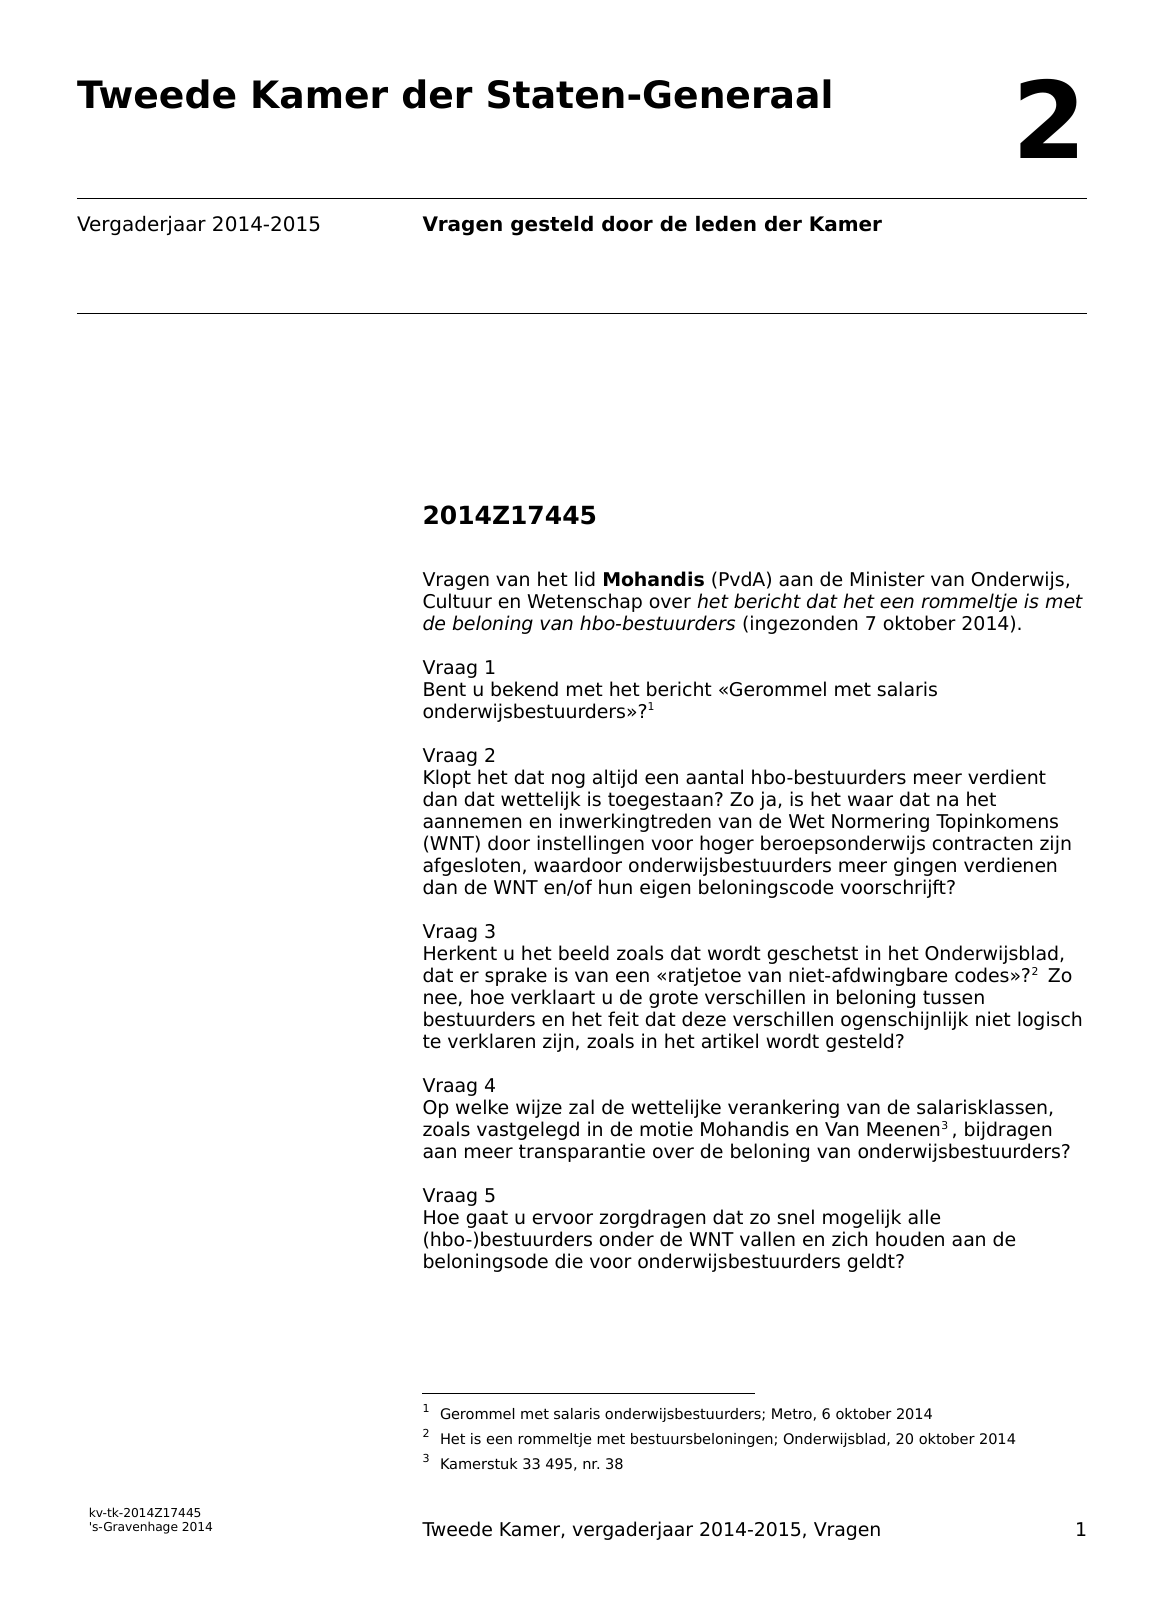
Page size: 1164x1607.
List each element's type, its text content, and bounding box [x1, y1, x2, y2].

text 2014Z17445 [422, 501, 1087, 531]
text Vraag 5 [422, 1185, 1087, 1207]
table_cell Vergaderjaar 2014-2015 [77, 199, 422, 313]
text Herkent u het beeld zoals dat wordt geschetst in het Onderwijsblad, dat er sprake is van een «ratjetoe van niet-afdwingbare codes»? Zo nee, hoe verklaart u de grote verschillen in beloning tussen bestuurders en het feit dat deze verschillen ogenschijnlijk niet logisch te verklaren zijn, zoals in het artikel wordt gesteld? [422, 943, 1087, 1053]
text Gerommel met salaris onderwijsbestuurders; Metro, 6 oktober 2014 [422, 1402, 1087, 1424]
text 's-Gravenhage 2014 [88, 1520, 323, 1534]
text Vraag 4 [422, 1075, 1087, 1097]
table_header Tweede Kamer der Staten-Generaal [77, 59, 886, 198]
text Vraag 3 [422, 921, 1087, 943]
table_header 2 [886, 59, 1087, 198]
text Op welke wijze zal de wettelijke verankering van de salarisklassen, zoals vastgelegd in de motie Mohandis en Van Meenen, bijdragen aan meer transparantie over de beloning van onderwijsbestuurders? [422, 1097, 1087, 1163]
text kv-tk-2014Z17445 [88, 1506, 323, 1520]
text Vraag 2 [422, 745, 1087, 767]
table_cell Vragen gesteld door de leden der Kamer [422, 199, 1087, 313]
text Kamerstuk 33 495, nr. 38 [422, 1452, 1087, 1474]
text Klopt het dat nog altijd een aantal hbo-bestuurders meer verdient dan dat wettelijk is toegestaan? Zo ja, is het waar dat na het aannemen en inwerkingtreden van de Wet Normering Topinkomens (WNT) door instellingen voor hoger beroepsonderwijs contracten zijn afgesloten, waardoor onderwijsbestuurders meer gingen verdienen dan de WNT en/of hun eigen beloningscode voorschrijft? [422, 767, 1087, 899]
text Hoe gaat u ervoor zorgdragen dat zo snel mogelijk alle (hbo-)bestuurders onder de WNT vallen en zich houden aan de beloningsode die voor onderwijsbestuurders geldt? [422, 1207, 1087, 1273]
text Het is een rommeltje met bestuursbeloningen; Onderwijsblad, 20 oktober 2014 [422, 1427, 1087, 1449]
text Bent u bekend met het bericht «Gerommel met salaris onderwijsbestuurders»? [422, 679, 1087, 723]
text Vraag 1 [422, 657, 1087, 679]
text Vragen van het lid Mohandis (PvdA) aan de Minister van Onderwijs, Cultuur en Wetenschap over het bericht dat het een rommeltje is met de beloning van hbo-bestuurders (ingezonden 7 oktober 2014). [422, 569, 1087, 635]
